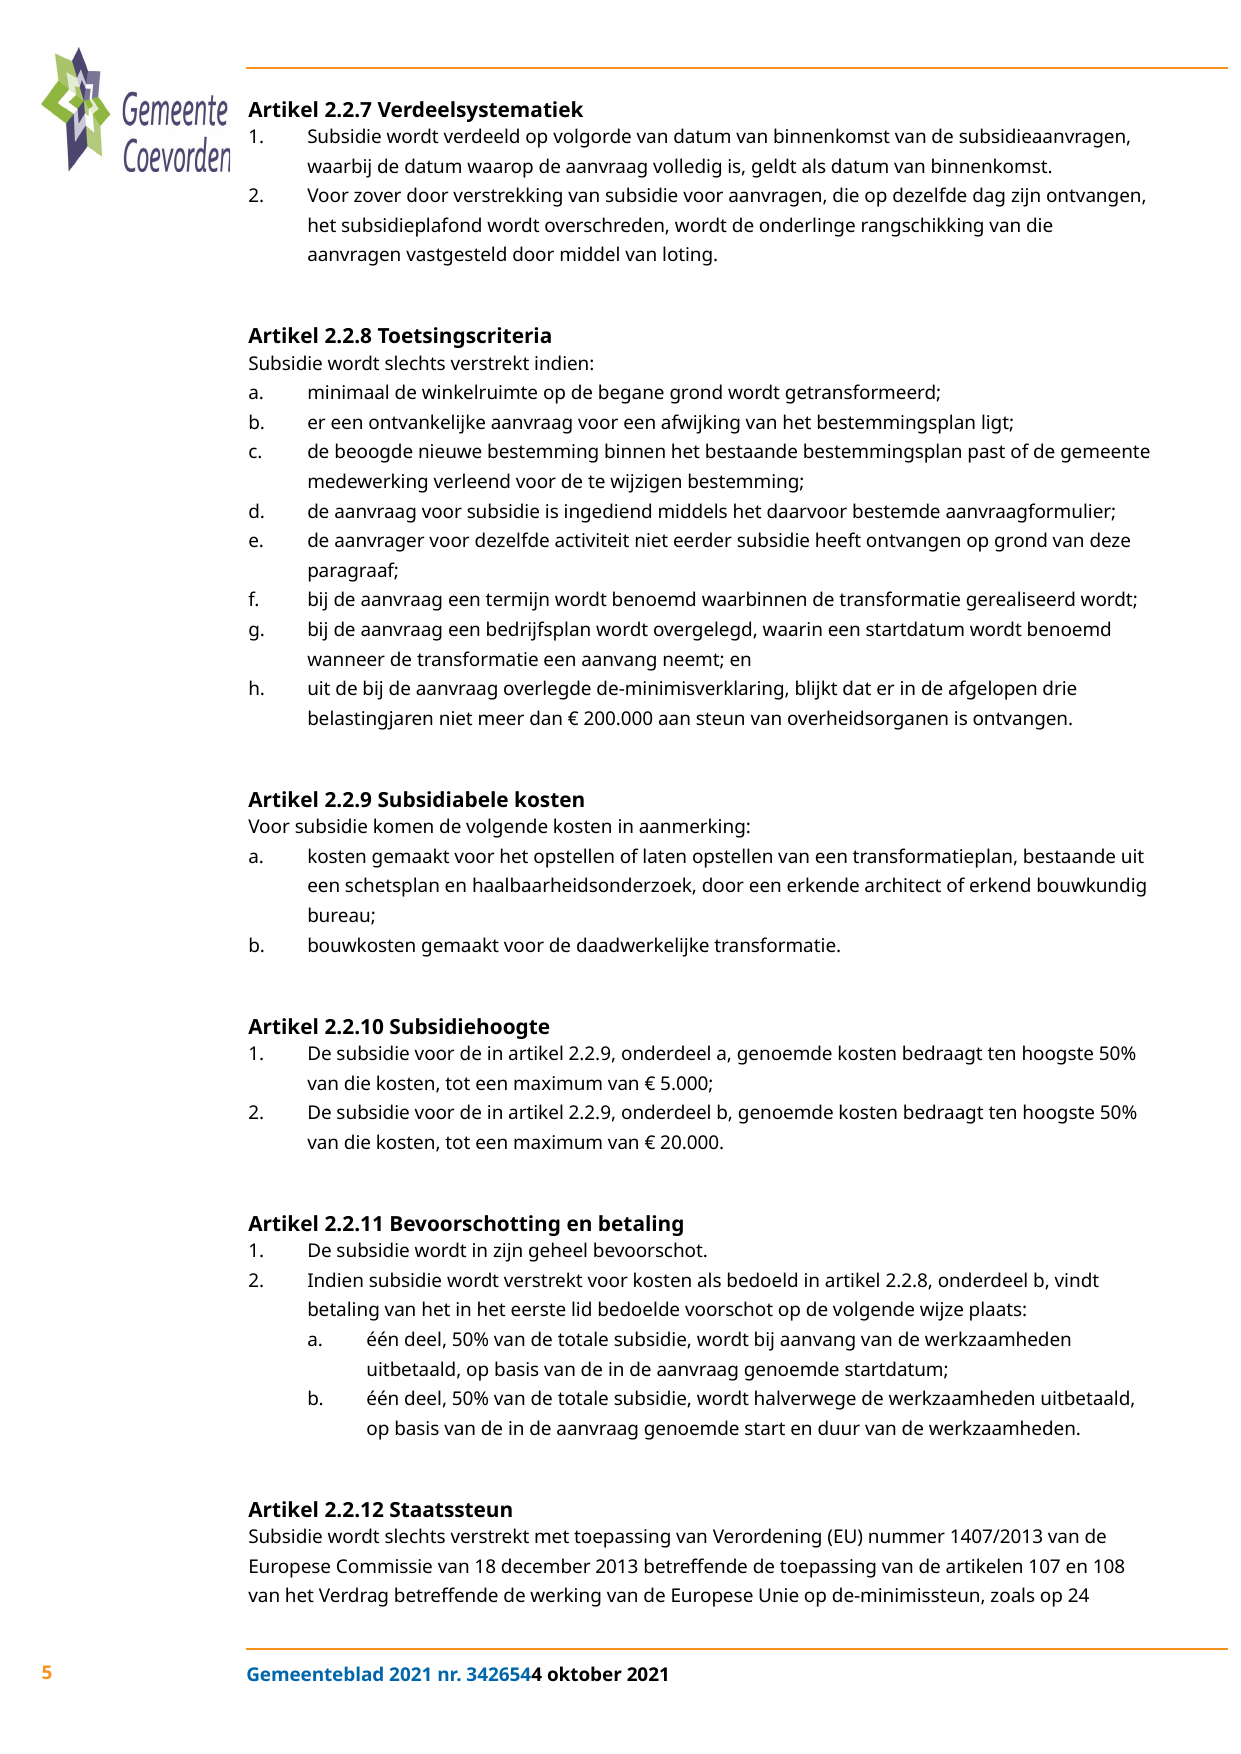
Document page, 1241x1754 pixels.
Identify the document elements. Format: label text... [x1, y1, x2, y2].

list Voor zover door verstrekking van subsidie voor aanvragen, die op dezelfde dag zijn ontvangen, het subsidieplafond wordt overschreden, wordt de onderlinge rangschikking van die aanvragen vastgesteld door middel van loting. [248, 182, 1152, 267]
list er een ontvankelijke aanvraag voor een afwijking van het bestemmingsplan ligt; [248, 409, 1152, 435]
text Artikel 2.2.8 Toetsingscriteria [248, 322, 1152, 350]
text Artikel 2.2.11 Bevoorschotting en betaling [248, 1209, 1152, 1237]
text Subsidie wordt slechts verstrekt indien: [248, 350, 1152, 376]
list minimaal de winkelruimte op de begane grond wordt getransformeerd; [248, 379, 1152, 405]
text Artikel 2.2.12 Staatssteun [248, 1495, 1152, 1523]
list kosten gemaakt voor het opstellen of laten opstellen van een transformatieplan, bestaande uit een schetsplan en haalbaarheidsonderzoek, door een erkende architect of erkend bouwkundig bureau; [248, 843, 1152, 928]
text Voor subsidie komen de volgende kosten in aanmerking: [248, 813, 1152, 839]
list De subsidie voor de in artikel 2.2.9, onderdeel a, genoemde kosten bedraagt ten hoogste 50% van die kosten, tot een maximum van € 5.000; [248, 1040, 1152, 1096]
list de aanvrager voor dezelfde activiteit niet eerder subsidie heeft ontvangen op grond van deze paragraaf; [248, 527, 1152, 583]
picture [41, 47, 231, 172]
list bij de aanvraag een termijn wordt benoemd waarbinnen de transformatie gerealiseerd wordt; [248, 587, 1152, 612]
text Artikel 2.2.7 Verdeelsystematiek [248, 95, 1152, 123]
list De subsidie voor de in artikel 2.2.9, onderdeel b, genoemde kosten bedraagt ten hoogste 50% van die kosten, tot een maximum van € 20.000. [248, 1099, 1152, 1155]
text Subsidie wordt slechts verstrekt met toepassing van Verordening (EU) nummer 1407/2013 van de Europese Commissie van 18 december 2013 betreffende de toepassing van de artikelen 107 en 108 van het Verdrag betreffende de werking van de Europese Unie op de-minimissteun, zoals op 24 [248, 1523, 1152, 1608]
text Artikel 2.2.10 Subsidiehoogte [248, 1012, 1152, 1040]
list één deel, 50% van de totale subsidie, wordt bij aanvang van de werkzaamheden uitbetaald, op basis van de in de aanvraag genoemde startdatum; [307, 1326, 1152, 1381]
list bij de aanvraag een bedrijfsplan wordt overgelegd, waarin een startdatum wordt benoemd wanneer de transformatie een aanvang neemt; en [248, 616, 1152, 672]
list De subsidie wordt in zijn geheel bevoorschot. [248, 1237, 1152, 1263]
list de beoogde nieuwe bestemming binnen het bestaande bestemmingsplan past of de gemeente medewerking verleend voor de te wijzigen bestemming; [248, 439, 1152, 494]
list uit de bij de aanvraag overlegde de-minimisverklaring, blijkt dat er in de afgelopen drie belastingjaren niet meer dan € 200.000 aan steun van overheidsorganen is ontvangen. [248, 675, 1152, 731]
text Artikel 2.2.9 Subsidiabele kosten [248, 785, 1152, 813]
list bouwkosten gemaakt voor de daadwerkelijke transformatie. [248, 932, 1152, 957]
list Subsidie wordt verdeeld op volgorde van datum van binnenkomst van de subsidieaanvragen, waarbij de datum waarop de aanvraag volledig is, geldt als datum van binnenkomst. [248, 123, 1152, 178]
list één deel, 50% van de totale subsidie, wordt halverwege de werkzaamheden uitbetaald, op basis van de in de aanvraag genoemde start en duur van de werkzaamheden. [307, 1385, 1152, 1441]
list de aanvraag voor subsidie is ingediend middels het daarvoor bestemde aanvraagformulier; [248, 498, 1152, 524]
list Indien subsidie wordt verstrekt voor kosten als bedoeld in artikel 2.2.8, onderdeel b, vindt betaling van het in het eerste lid bedoelde voorschot op de volgende wijze plaats: [248, 1267, 1152, 1322]
